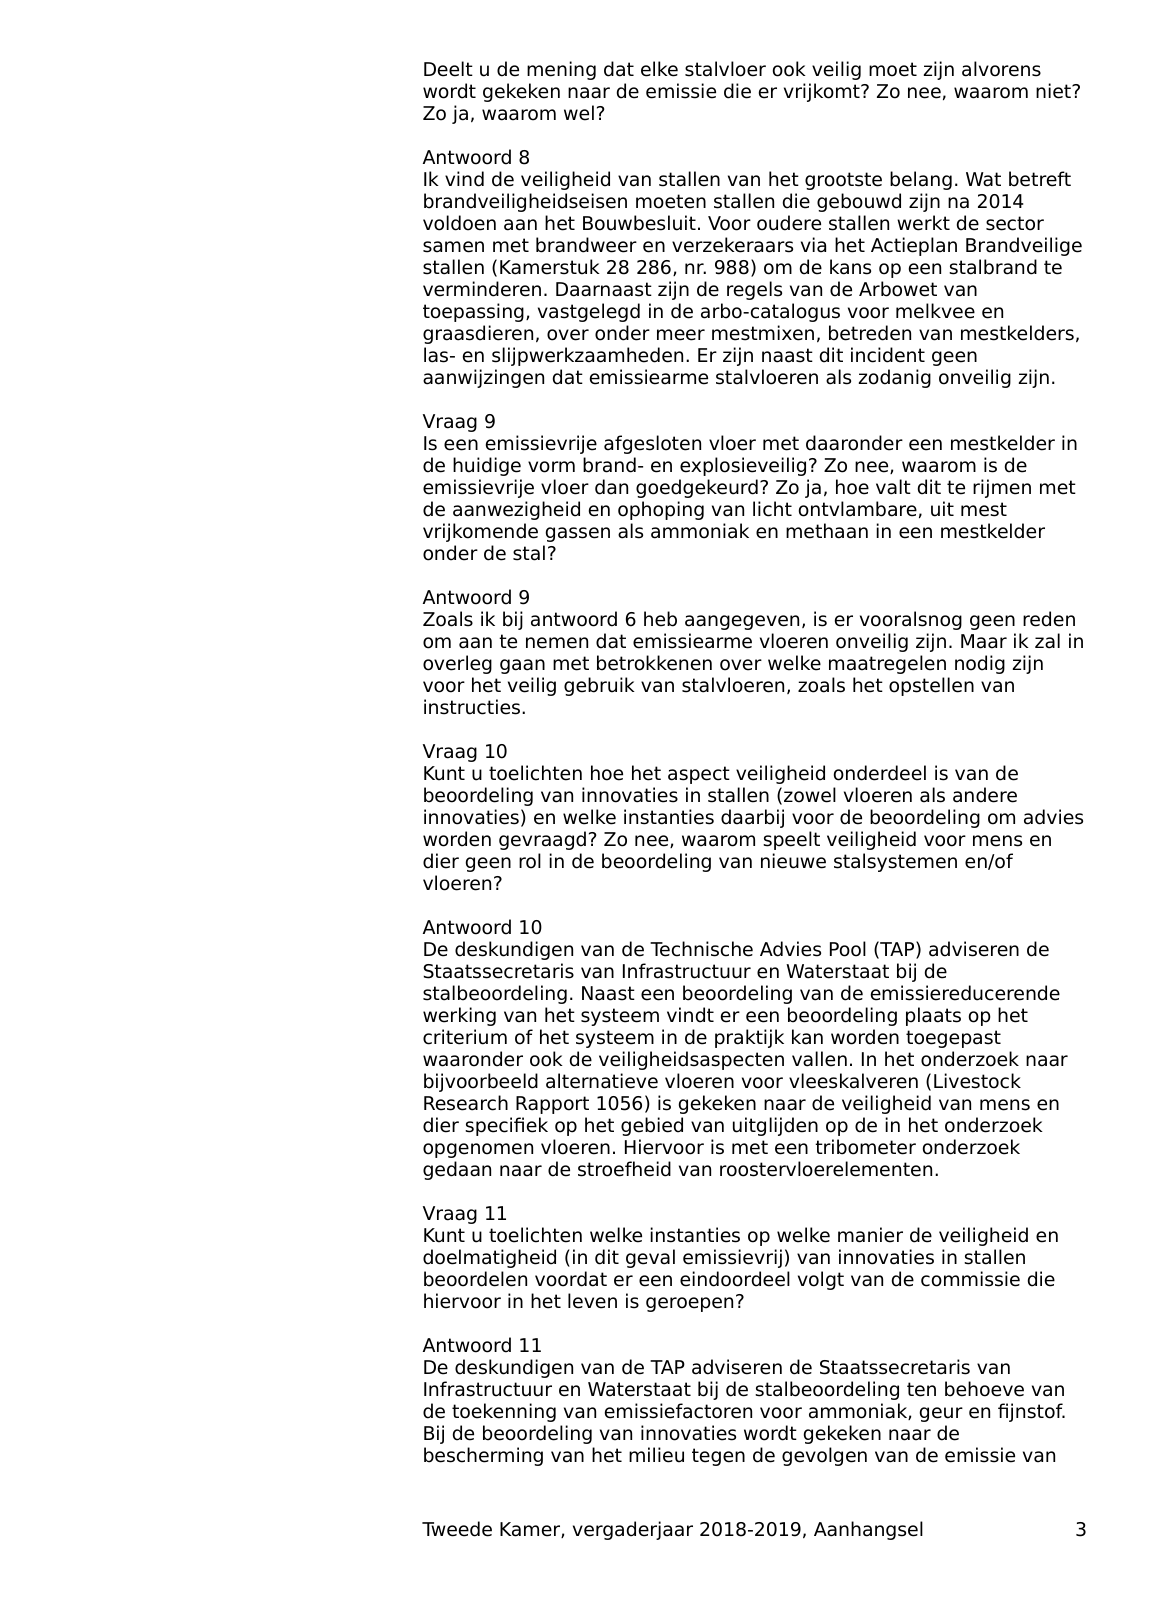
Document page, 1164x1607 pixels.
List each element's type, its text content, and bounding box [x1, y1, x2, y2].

text Deelt u de mening dat elke stalvloer ook veilig moet zijn alvorens wordt gekeken naar de emissie die er vrijkomt? Zo nee, waarom niet? Zo ja, waarom wel? [422, 59, 1087, 125]
text Vraag 11 [422, 1203, 1087, 1225]
text Vraag 9 [422, 411, 1087, 433]
text Kunt u toelichten hoe het aspect veiligheid onderdeel is van de beoordeling van innovaties in stallen (zowel vloeren als andere innovaties) en welke instanties daarbij voor de beoordeling om advies worden gevraagd? Zo nee, waarom speelt veiligheid voor mens en dier geen rol in de beoordeling van nieuwe stalsystemen en/of vloeren? [422, 763, 1087, 895]
text Zoals ik bij antwoord 6 heb aangegeven, is er vooralsnog geen reden om aan te nemen dat emissiearme vloeren onveilig zijn. Maar ik zal in overleg gaan met betrokkenen over welke maatregelen nodig zijn voor het veilig gebruik van stalvloeren, zoals het opstellen van instructies. [422, 609, 1087, 719]
text De deskundigen van de TAP adviseren de Staatssecretaris van Infrastructuur en Waterstaat bij de stalbeoordeling ten behoeve van de toekenning van emissiefactoren voor ammoniak, geur en fijnstof. Bij de beoordeling van innovaties wordt gekeken naar de bescherming van het milieu tegen de gevolgen van de emissie van [422, 1357, 1087, 1467]
text Kunt u toelichten welke instanties op welke manier de veiligheid en doelmatigheid (in dit geval emissievrij) van innovaties in stallen beoordelen voordat er een eindoordeel volgt van de commissie die hiervoor in het leven is geroepen? [422, 1225, 1087, 1313]
text Is een emissievrije afgesloten vloer met daaronder een mestkelder in de huidige vorm brand- en explosieveilig? Zo nee, waarom is de emissievrije vloer dan goedgekeurd? Zo ja, hoe valt dit te rijmen met de aanwezigheid en ophoping van licht ontvlambare, uit mest vrijkomende gassen als ammoniak en methaan in een mestkelder onder de stal? [422, 433, 1087, 565]
text Vraag 10 [422, 741, 1087, 763]
text Antwoord 8 [422, 147, 1087, 169]
text Antwoord 10 [422, 917, 1087, 939]
text De deskundigen van de Technische Advies Pool (TAP) adviseren de Staatssecretaris van Infrastructuur en Waterstaat bij de stalbeoordeling. Naast een beoordeling van de emissiereducerende werking van het systeem vindt er een beoordeling plaats op het criterium of het systeem in de praktijk kan worden toegepast waaronder ook de veiligheidsaspecten vallen. In het onderzoek naar bijvoorbeeld alternatieve vloeren voor vleeskalveren (Livestock Research Rapport 1056) is gekeken naar de veiligheid van mens en dier specifiek op het gebied van uitglijden op de in het onderzoek opgenomen vloeren. Hiervoor is met een tribometer onderzoek gedaan naar de stroefheid van roostervloerelementen. [422, 939, 1087, 1181]
text Antwoord 9 [422, 587, 1087, 609]
text Antwoord 11 [422, 1335, 1087, 1357]
text Ik vind de veiligheid van stallen van het grootste belang. Wat betreft brandveiligheidseisen moeten stallen die gebouwd zijn na 2014 voldoen aan het Bouwbesluit. Voor oudere stallen werkt de sector samen met brandweer en verzekeraars via het Actieplan Brandveilige stallen (Kamerstuk 28 286, nr. 988) om de kans op een stalbrand te verminderen. Daarnaast zijn de regels van de Arbowet van toepassing, vastgelegd in de arbo-catalogus voor melkvee en graasdieren, over onder meer mestmixen, betreden van mestkelders, las- en slijpwerkzaamheden. Er zijn naast dit incident geen aanwijzingen dat emissiearme stalvloeren als zodanig onveilig zijn. [422, 169, 1087, 389]
